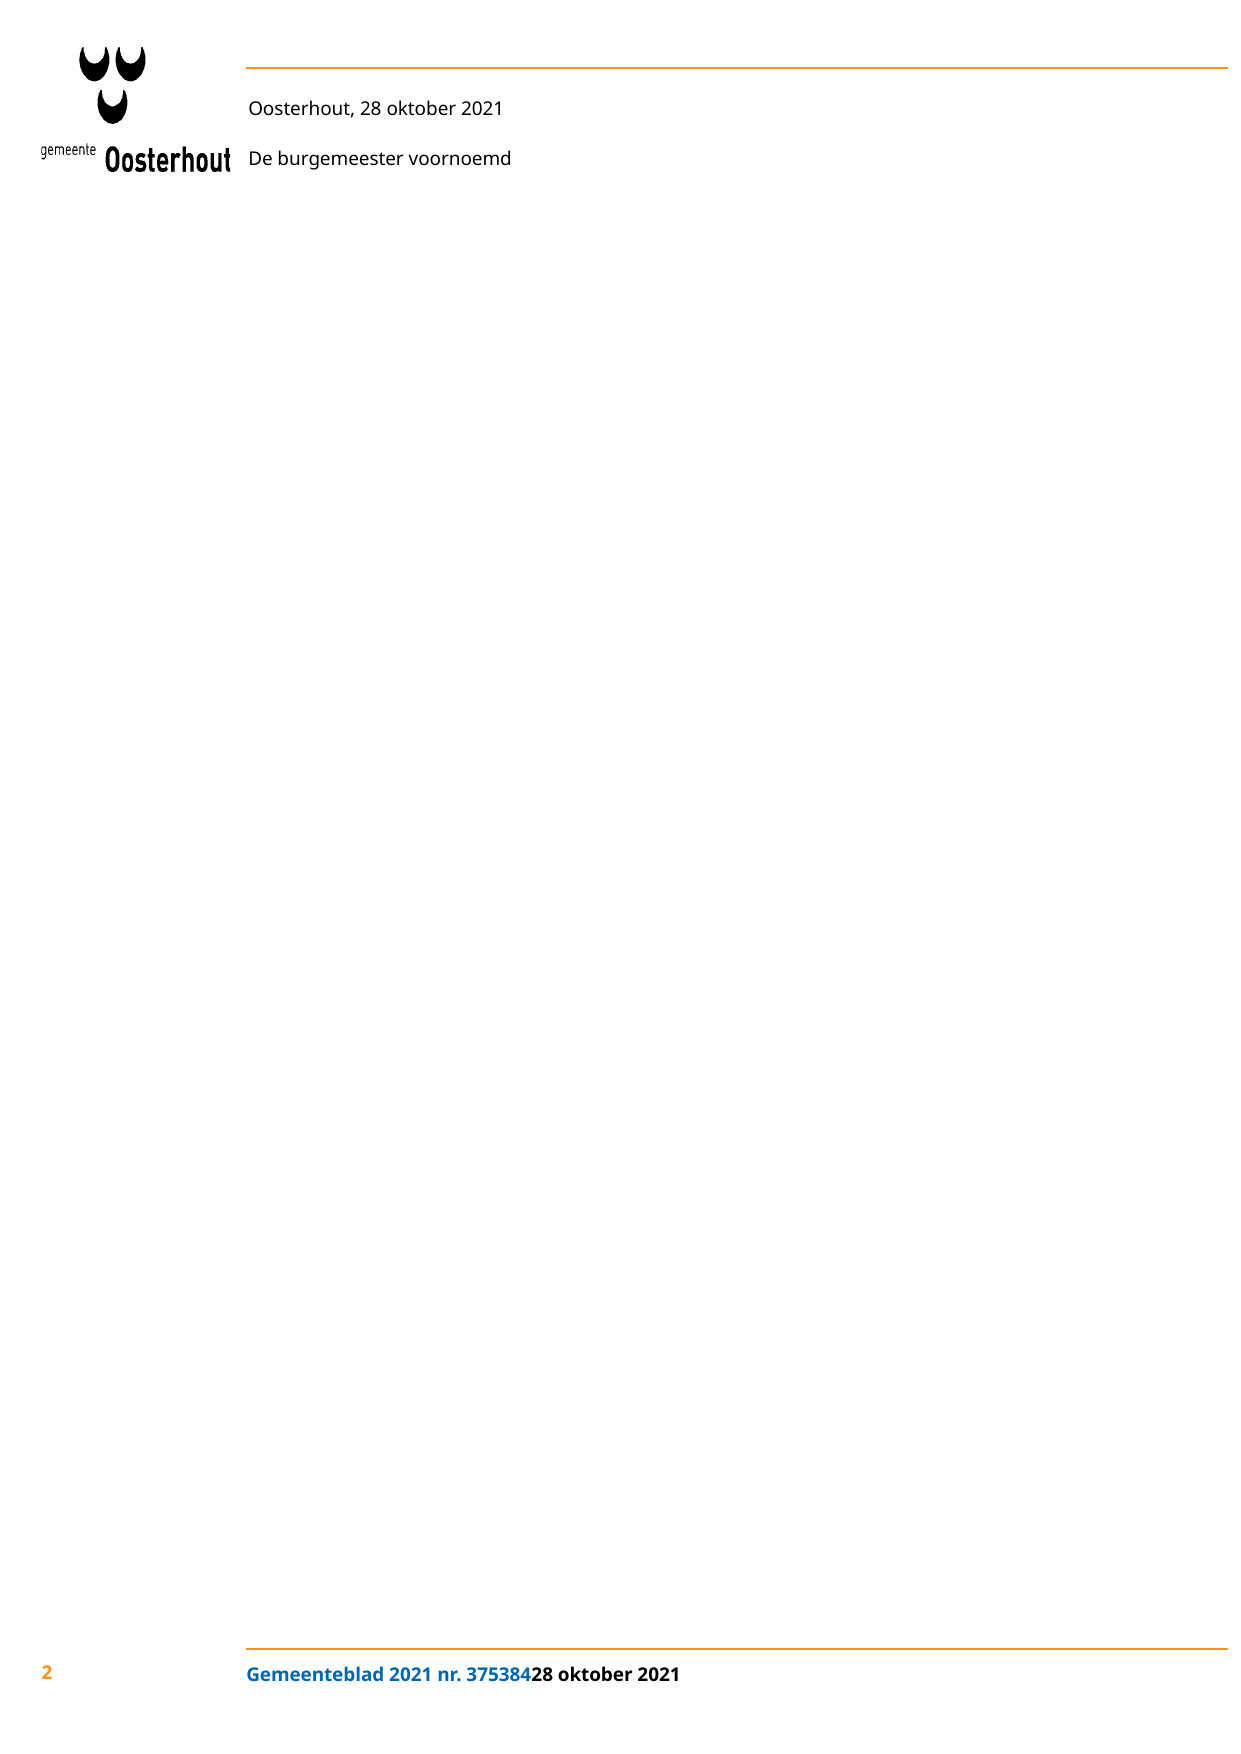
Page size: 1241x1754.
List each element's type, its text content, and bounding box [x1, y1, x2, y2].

text De burgemeester voornoemd [248, 145, 1152, 171]
picture [41, 47, 231, 172]
text Oosterhout, 28 oktober 2021 [248, 95, 1152, 121]
